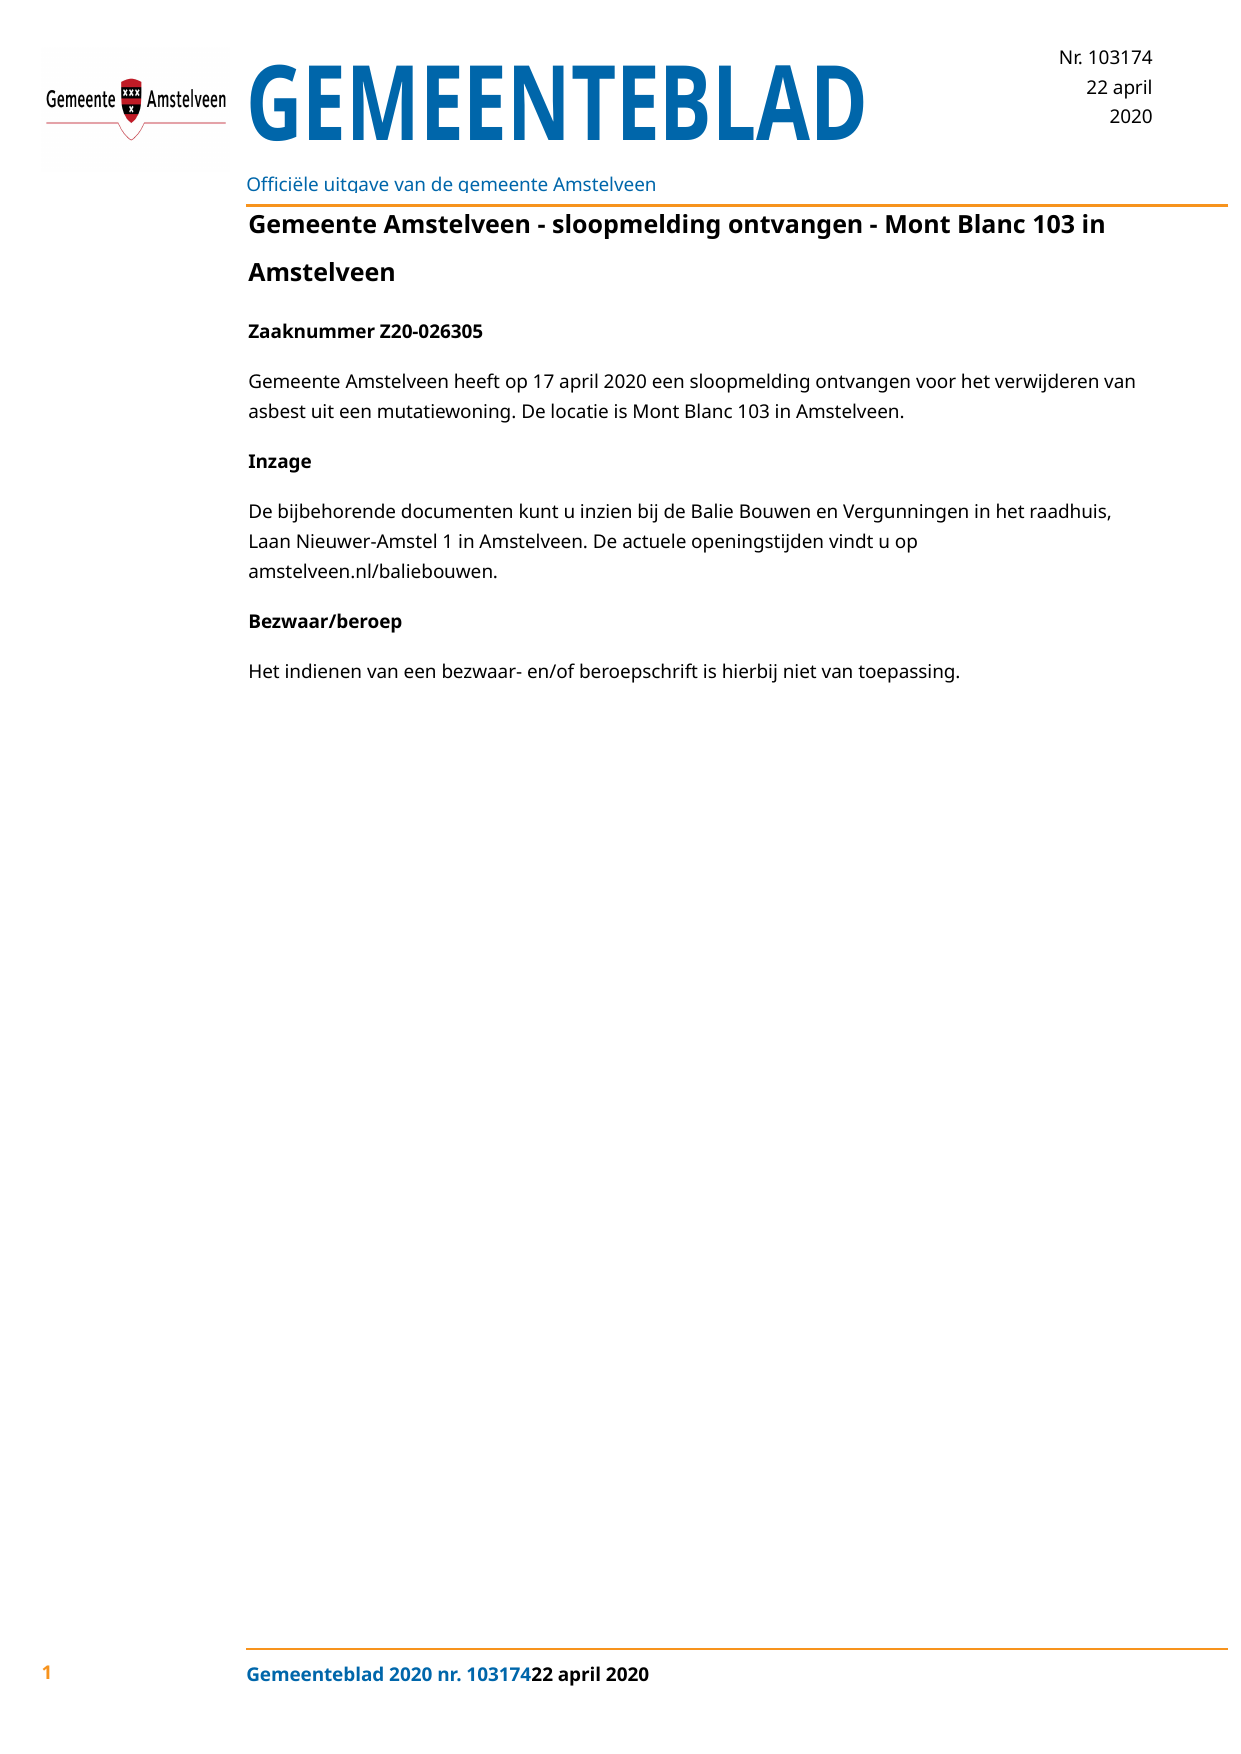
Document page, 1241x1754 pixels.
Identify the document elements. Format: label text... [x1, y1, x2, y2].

text Bezwaar/beroep [248, 608, 1152, 634]
text Gemeente Amstelveen heeft op 17 april 2020 een sloopmelding ontvangen voor het verwijderen van asbest uit een mutatiewoning. De locatie is Mont Blanc 103 in Amstelveen. [248, 368, 1152, 424]
text Het indienen van een bezwaar- en/of beroepschrift is hierbij niet van toepassing. [248, 659, 1152, 684]
text De bijbehorende documenten kunt u inzien bij de Balie Bouwen en Vergunningen in het raadhuis, Laan Nieuwer-Amstel 1 in Amstelveen. De actuele openingstijden vindt u op amstelveen.nl/baliebouwen. [248, 499, 1152, 584]
text Zaaknummer Z20-026305 [248, 318, 1152, 344]
text Inzage [248, 448, 1152, 474]
picture [41, 47, 231, 172]
text Gemeente Amstelveen - sloopmelding ontvangen - Mont Blanc 103 in Amstelveen [248, 207, 1152, 288]
